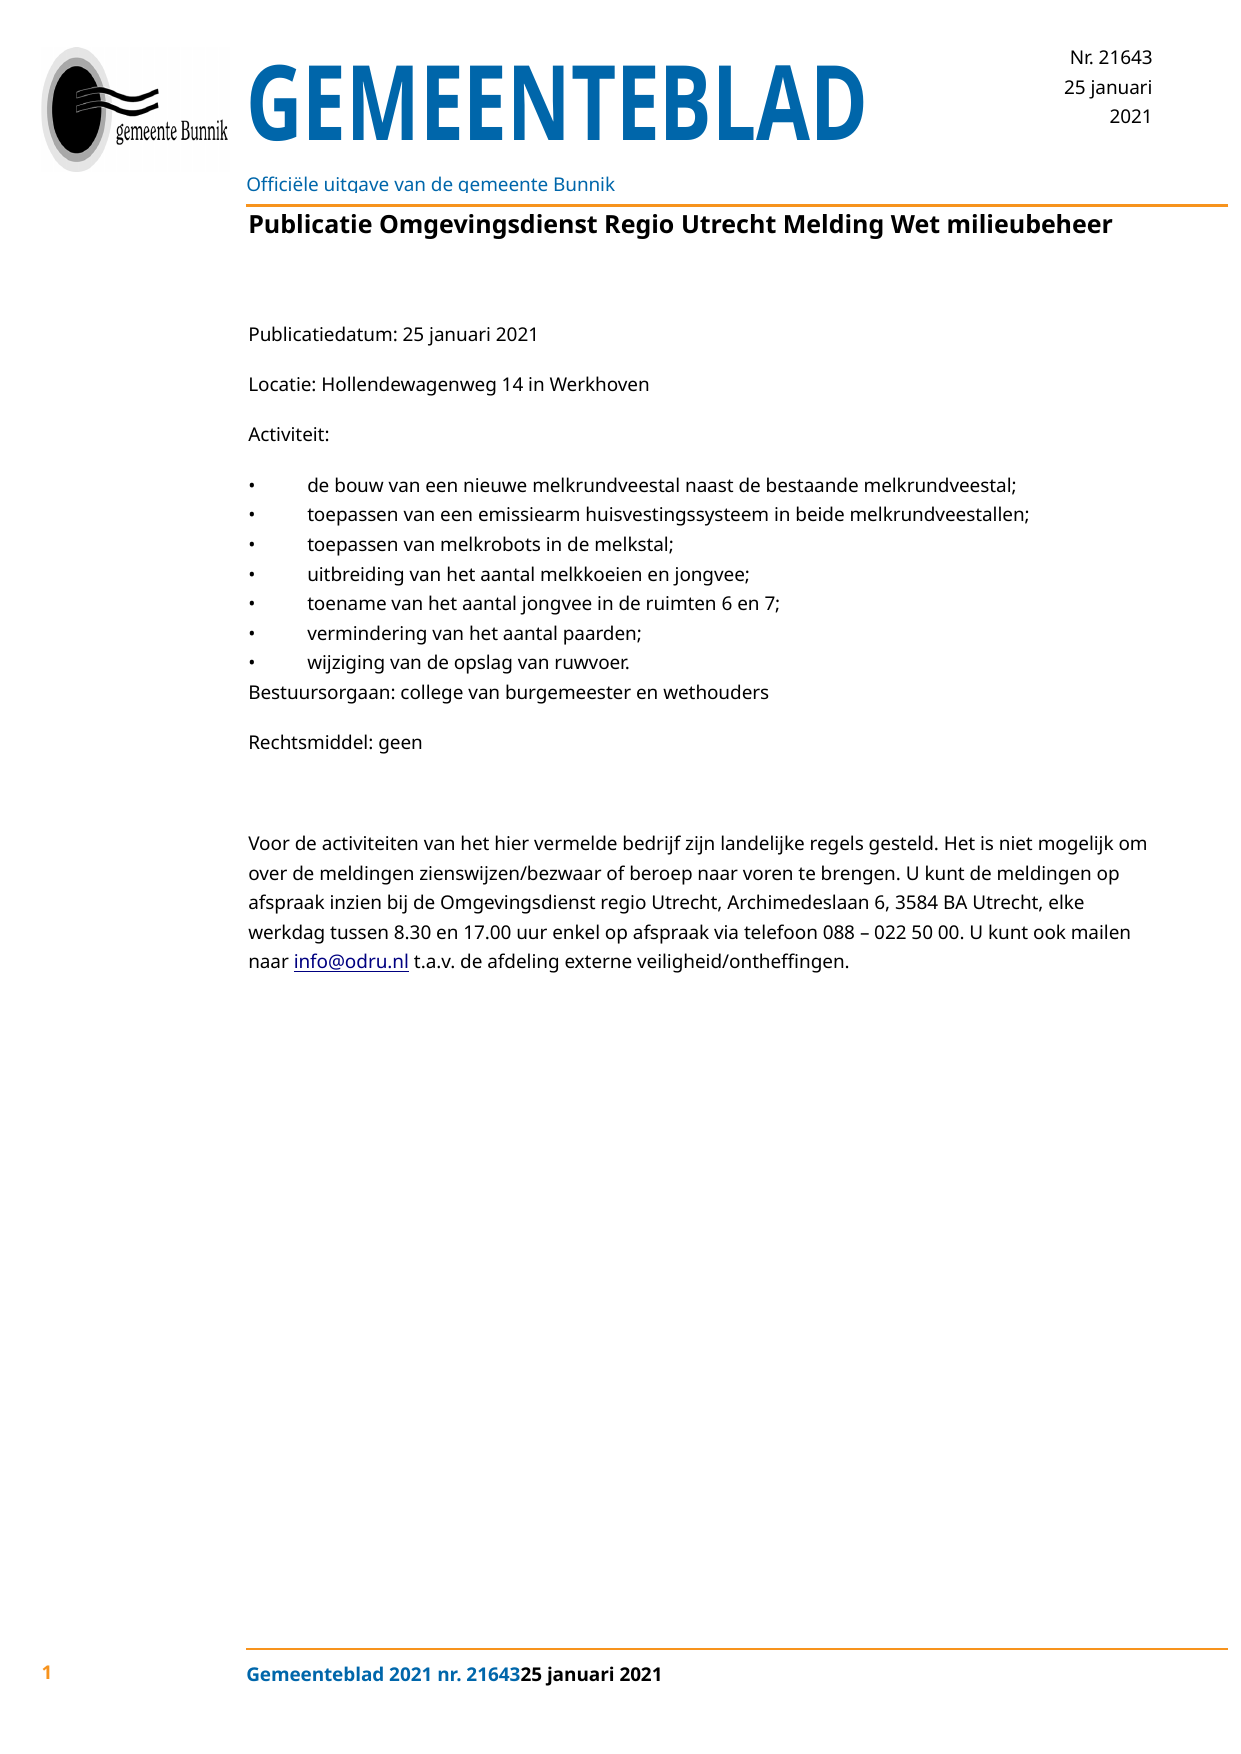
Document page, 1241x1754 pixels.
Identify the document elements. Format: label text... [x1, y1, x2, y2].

list de bouw van een nieuwe melkrundveestal naast de bestaande melkrundveestal; [248, 472, 1152, 498]
list wijziging van de opslag van ruwvoer. [248, 649, 1152, 675]
text Activiteit: [248, 422, 1152, 447]
text Bestuursorgaan: college van burgemeester en wethouders [248, 679, 1152, 705]
text Rechtsmiddel: geen [248, 729, 1152, 755]
list uitbreiding van het aantal melkkoeien en jongvee; [248, 561, 1152, 586]
text Voor de activiteiten van het hier vermelde bedrijf zijn landelijke regels gesteld. Het is niet mogelijk om over de meldingen zienswijzen/bezwaar of beroep naar voren te brengen. U kunt de meldingen op afspraak inzien bij de Omgevingsdienst regio Utrecht, Archimedeslaan 6, 3584 BA Utrecht, elke werkdag tussen 8.30 en 17.00 uur enkel op afspraak via telefoon 088 – 022 50 00. U kunt ook mailen naar info@odru.nl t.a.v. de afdeling externe veiligheid/ontheffingen. [248, 830, 1152, 974]
text Publicatiedatum: 25 januari 2021 [248, 321, 1152, 346]
list vermindering van het aantal paarden; [248, 620, 1152, 646]
picture [41, 47, 231, 172]
text Publicatie Omgevingsdienst Regio Utrecht Melding Wet milieubeheer [248, 207, 1152, 241]
list toepassen van melkrobots in de melkstal; [248, 531, 1152, 557]
list toepassen van een emissiearm huisvestingssysteem in beide melkrundveestallen; [248, 502, 1152, 527]
list toename van het aantal jongvee in de ruimten 6 en 7; [248, 590, 1152, 616]
text Locatie: Hollendewagenweg 14 in Werkhoven [248, 371, 1152, 397]
